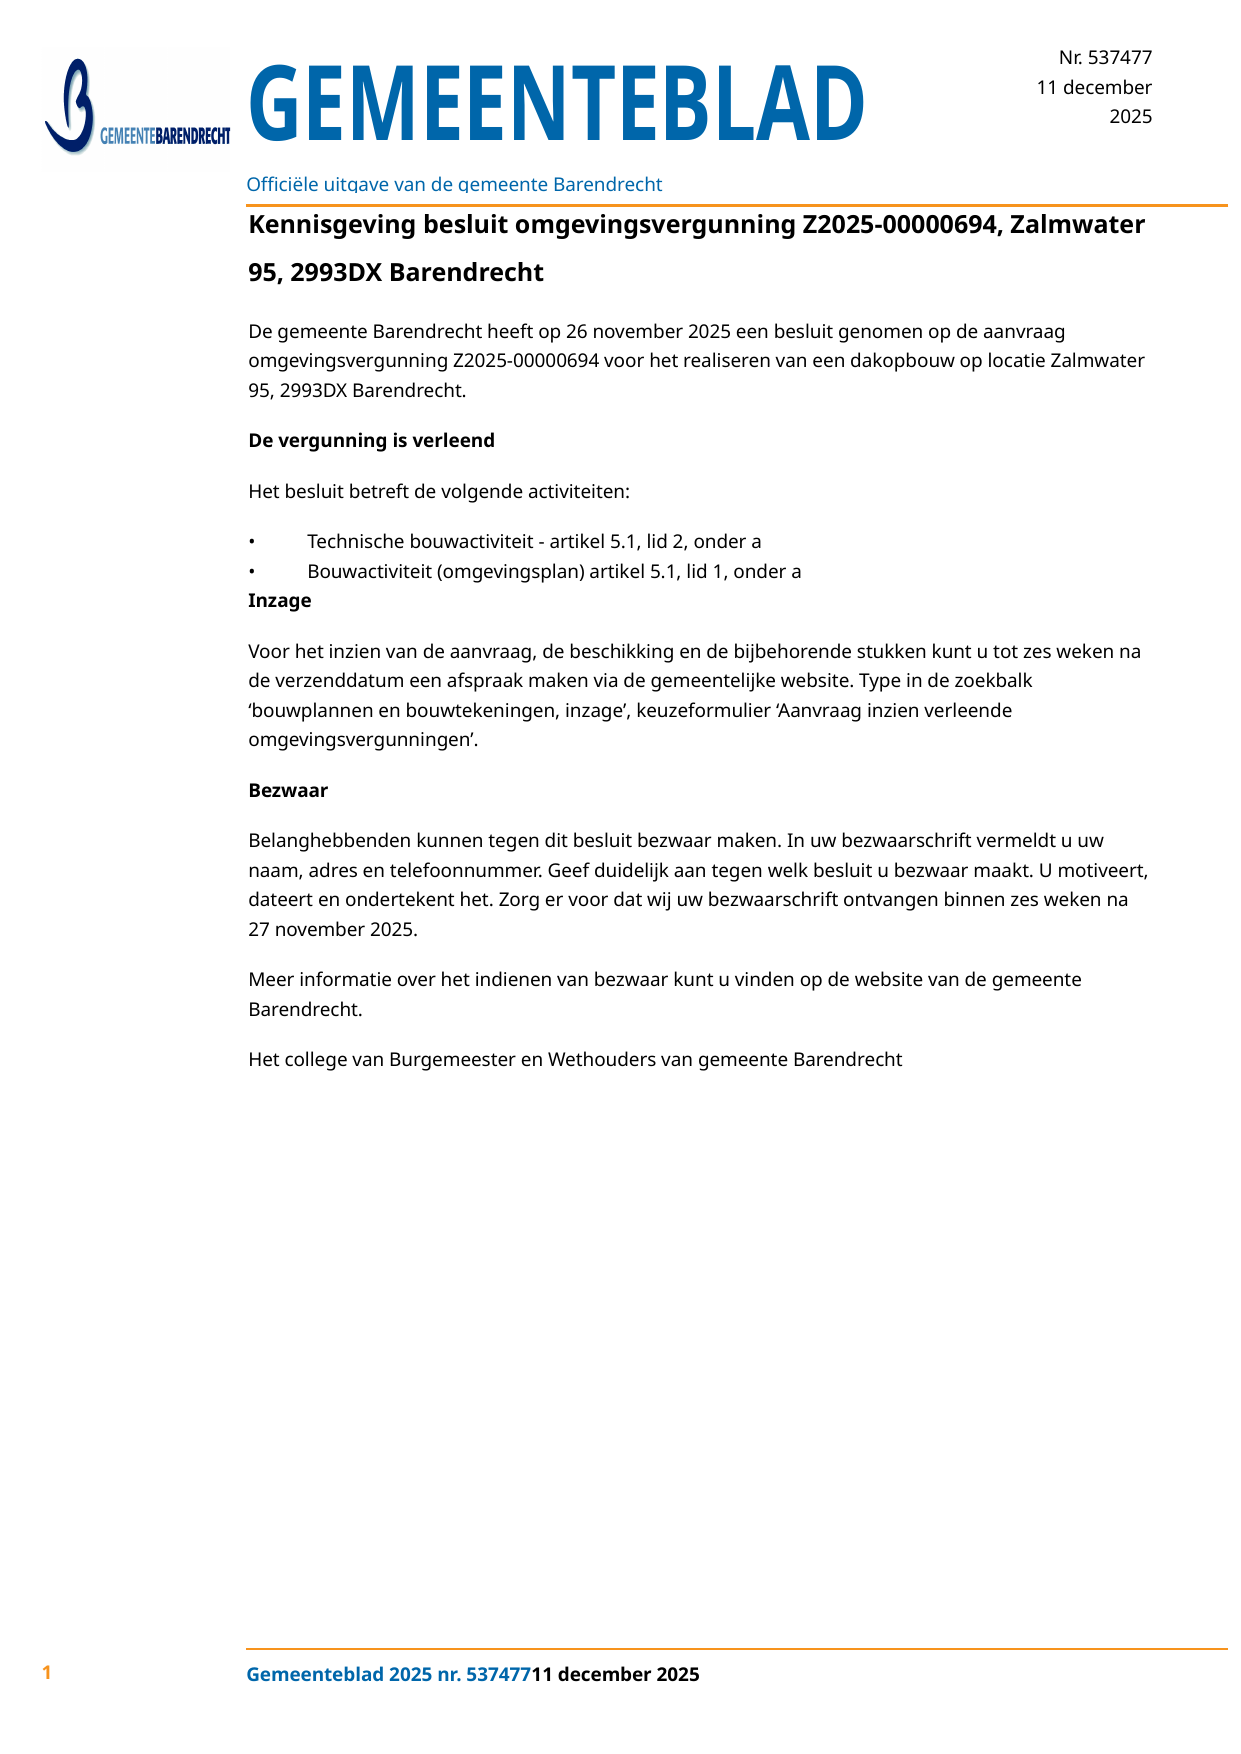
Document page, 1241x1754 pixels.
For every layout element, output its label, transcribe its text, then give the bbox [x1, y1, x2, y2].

text Het besluit betreft de volgende activiteiten: [248, 478, 1152, 504]
text Kennisgeving besluit omgevingsvergunning Z2025-00000694, Zalmwater 95, 2993DX Barendrecht [248, 207, 1152, 288]
text Voor het inzien van de aanvraag, de beschikking en de bijbehorende stukken kunt u tot zes weken na de verzenddatum een afspraak maken via de gemeentelijke website. Type in de zoekbalk ‘bouwplannen en bouwtekeningen, inzage’, keuzeformulier ‘Aanvraag inzien verleende omgevingsvergunningen’. [248, 638, 1152, 752]
text Meer informatie over het indienen van bezwaar kunt u vinden op de website van de gemeente Barendrecht. [248, 967, 1152, 1022]
text Belanghebbenden kunnen tegen dit besluit bezwaar maken. In uw bezwaarschrift vermeldt u uw naam, adres en telefoonnummer. Geef duidelijk aan tegen welk besluit u bezwaar maakt. U motiveert, dateert en ondertekent het. Zorg er voor dat wij uw bezwaarschrift ontvangen binnen zes weken na 27 november 2025. [248, 827, 1152, 942]
text Inzage [248, 587, 1152, 613]
text De gemeente Barendrecht heeft op 26 november 2025 een besluit genomen op de aanvraag omgevingsvergunning Z2025-00000694 voor het realiseren van een dakopbouw op locatie Zalmwater 95, 2993DX Barendrecht. [248, 318, 1152, 403]
picture [41, 47, 231, 172]
list Bouwactiviteit (omgevingsplan) artikel 5.1, lid 1, onder a [248, 558, 1152, 584]
list Technische bouwactiviteit - artikel 5.1, lid 2, onder a [248, 528, 1152, 554]
text Het college van Burgemeester en Wethouders van gemeente Barendrecht [248, 1047, 1152, 1072]
text Bezwaar [248, 777, 1152, 803]
text De vergunning is verleend [248, 427, 1152, 453]
